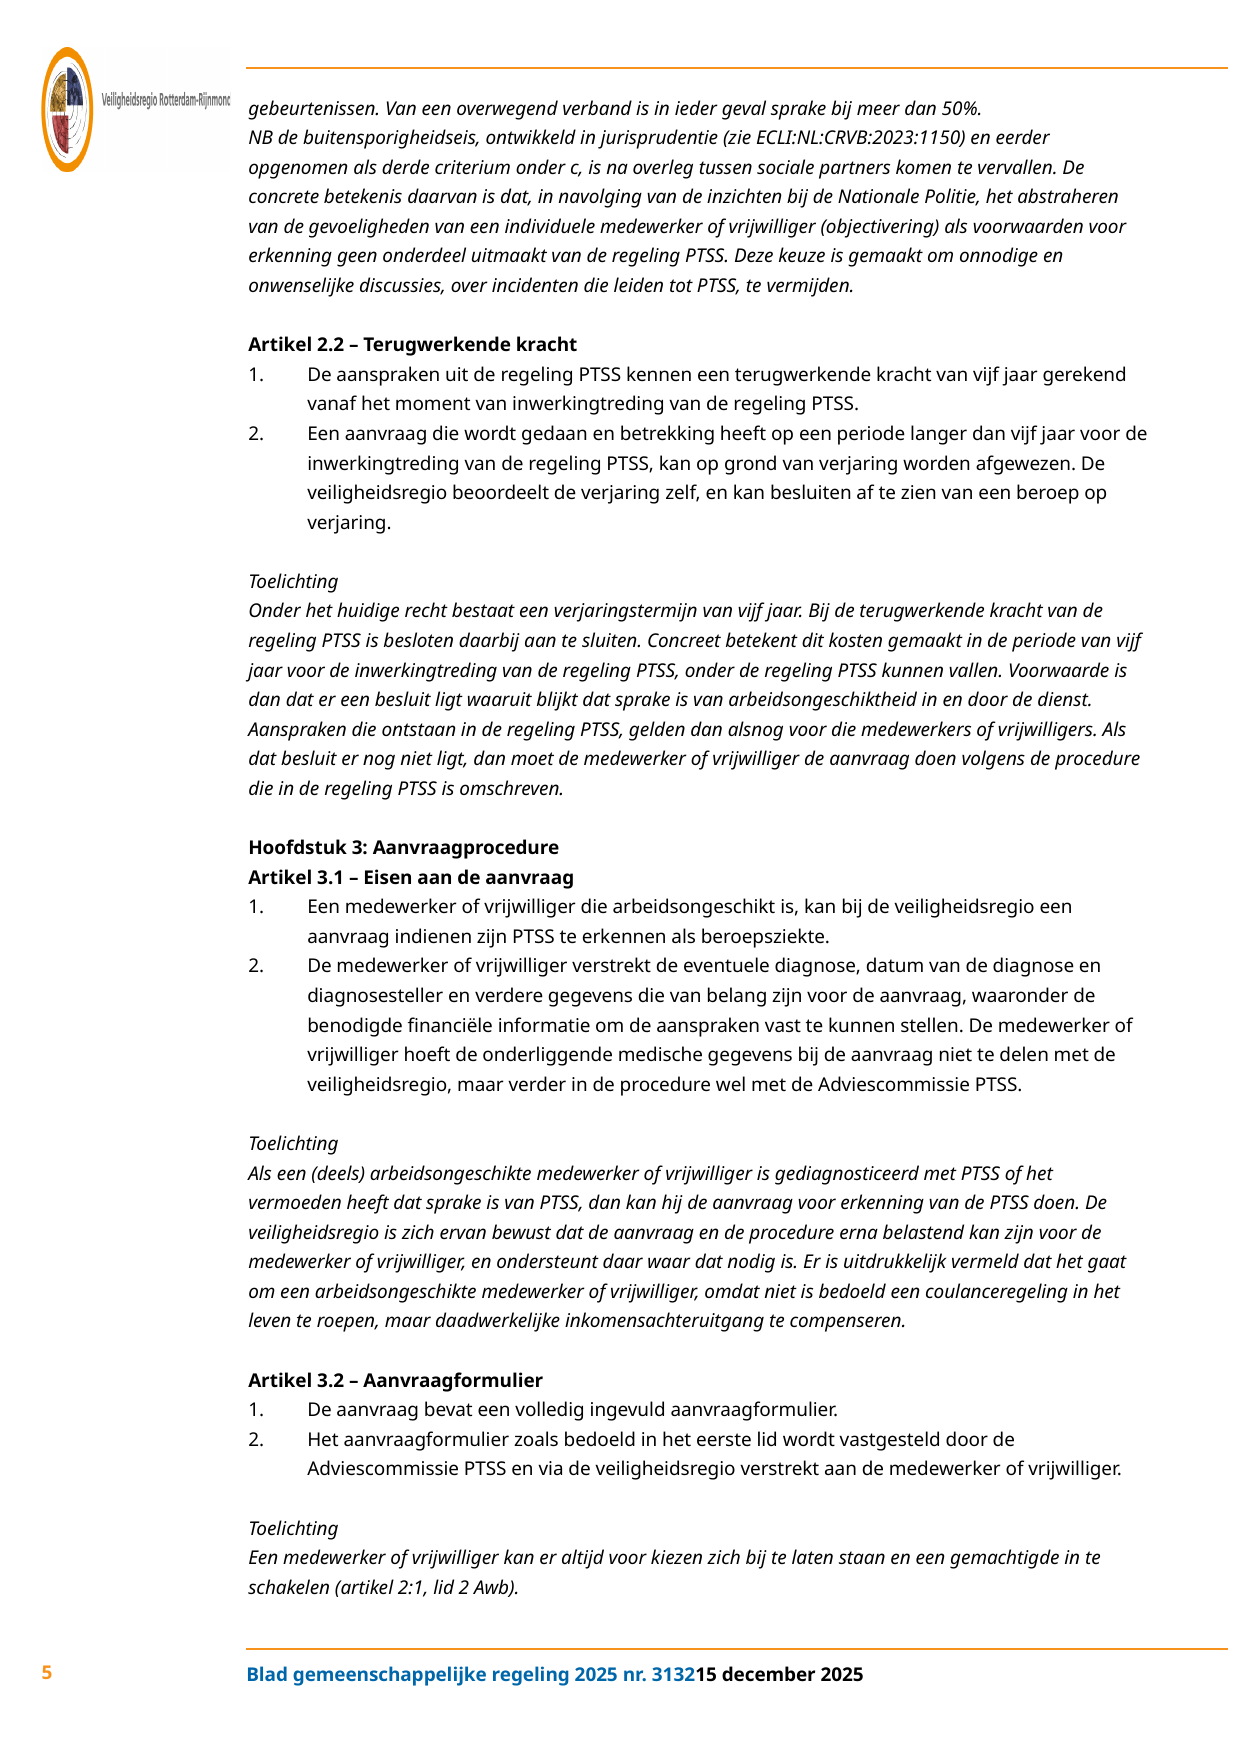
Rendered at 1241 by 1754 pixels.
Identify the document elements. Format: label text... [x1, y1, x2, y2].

list Het aanvraagformulier zoals bedoeld in het eerste lid wordt vastgesteld door de Adviescommissie PTSS en via de veiligheidsregio verstrekt aan de medewerker of vrijwilliger. [248, 1426, 1152, 1481]
text Artikel 3.1 – Eisen aan de aanvraag [248, 864, 1152, 890]
list De medewerker of vrijwilliger verstrekt de eventuele diagnose, datum van de diagnose en diagnosesteller en verdere gegevens die van belang zijn voor de aanvraag, waaronder de benodigde financiële informatie om de aanspraken vast te kunnen stellen. De medewerker of vrijwilliger hoeft de onderliggende medische gegevens bij de aanvraag niet te delen met de veiligheidsregio, maar verder in de procedure wel met de Adviescommissie PTSS. [248, 953, 1152, 1097]
text gebeurtenissen. Van een overwegend verband is in ieder geval sprake bij meer dan 50%. [248, 95, 1152, 121]
text Toelichting [248, 568, 1152, 594]
text Toelichting [248, 1130, 1152, 1156]
text Een medewerker of vrijwilliger kan er altijd voor kiezen zich bij te laten staan en een gemachtigde in te schakelen (artikel 2:1, lid 2 Awb). [248, 1544, 1152, 1600]
text Artikel 3.2 – Aanvraagformulier [248, 1367, 1152, 1393]
list De aanvraag bevat een volledig ingevuld aanvraagformulier. [248, 1396, 1152, 1422]
text Onder het huidige recht bestaat een verjaringstermijn van vijf jaar. Bij de terugwerkende kracht van de regeling PTSS is besloten daarbij aan te sluiten. Concreet betekent dit kosten gemaakt in de periode van vijf jaar voor de inwerkingtreding van de regeling PTSS, onder de regeling PTSS kunnen vallen. Voorwaarde is dan dat er een besluit ligt waaruit blijkt dat sprake is van arbeidsongeschiktheid in en door de dienst. Aanspraken die ontstaan in de regeling PTSS, gelden dan alsnog voor die medewerkers of vrijwilligers. Als dat besluit er nog niet ligt, dan moet de medewerker of vrijwilliger de aanvraag doen volgens de procedure die in de regeling PTSS is omschreven. [248, 598, 1152, 801]
list De aanspraken uit de regeling PTSS kennen een terugwerkende kracht van vijf jaar gerekend vanaf het moment van inwerkingtreding van de regeling PTSS. [248, 361, 1152, 416]
text Hoofdstuk 3: Aanvraagprocedure [248, 834, 1152, 860]
list Een medewerker of vrijwilliger die arbeidsongeschikt is, kan bij de veiligheidsregio een aanvraag indienen zijn PTSS te erkennen als beroepsziekte. [248, 893, 1152, 949]
picture [41, 47, 231, 172]
list Een aanvraag die wordt gedaan en betrekking heeft op een periode langer dan vijf jaar voor de inwerkingtreding van de regeling PTSS, kan op grond van verjaring worden afgewezen. De veiligheidsregio beoordeelt de verjaring zelf, en kan besluiten af te zien van een beroep op verjaring. [248, 420, 1152, 535]
text Toelichting [248, 1515, 1152, 1541]
text NB de buitensporigheidseis, ontwikkeld in jurisprudentie (zie ECLI:NL:CRVB:2023:1150) en eerder opgenomen als derde criterium onder c, is na overleg tussen sociale partners komen te vervallen. De concrete betekenis daarvan is dat, in navolging van de inzichten bij de Nationale Politie, het abstraheren van de gevoeligheden van een individuele medewerker of vrijwilliger (objectivering) als voorwaarden voor erkenning geen onderdeel uitmaakt van de regeling PTSS. Deze keuze is gemaakt om onnodige en onwenselijke discussies, over incidenten die leiden tot PTSS, te vermijden. [248, 124, 1152, 298]
text Als een (deels) arbeidsongeschikte medewerker of vrijwilliger is gediagnosticeerd met PTSS of het vermoeden heeft dat sprake is van PTSS, dan kan hij de aanvraag voor erkenning van de PTSS doen. De veiligheidsregio is zich ervan bewust dat de aanvraag en de procedure erna belastend kan zijn voor de medewerker of vrijwilliger, en ondersteunt daar waar dat nodig is. Er is uitdrukkelijk vermeld dat het gaat om een arbeidsongeschikte medewerker of vrijwilliger, omdat niet is bedoeld een coulanceregeling in het leven te roepen, maar daadwerkelijke inkomensachteruitgang te compenseren. [248, 1160, 1152, 1333]
text Artikel 2.2 – Terugwerkende kracht [248, 331, 1152, 357]
